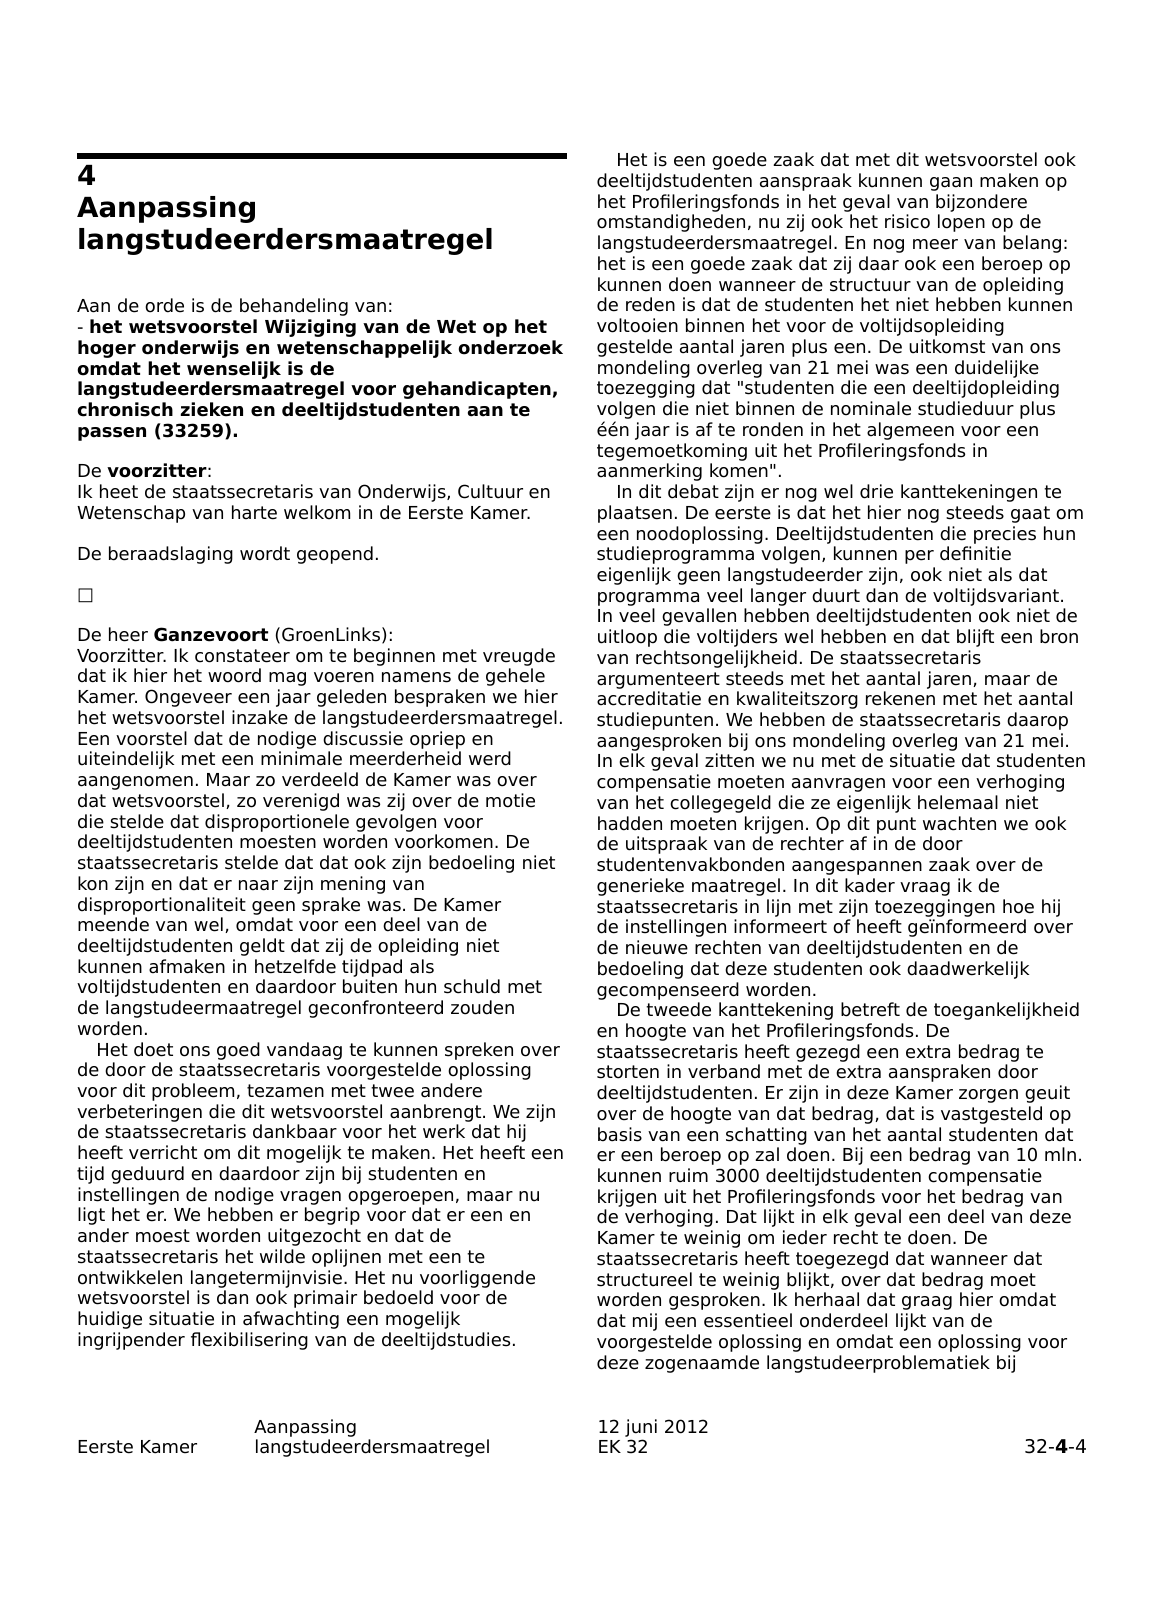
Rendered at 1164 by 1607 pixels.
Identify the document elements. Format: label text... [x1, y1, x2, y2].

text De voorzitter: [77, 461, 567, 482]
text Het is een goede zaak dat met dit wetsvoorstel ook deeltijdstudenten aanspraak kunnen gaan maken op het Profileringsfonds in het geval van bijzondere omstandigheden, nu zij ook het risico lopen op de langstudeerdersmaatregel. En nog meer van belang: het is een goede zaak dat zij daar ook een beroep op kunnen doen wanneer de structuur van de opleiding de reden is dat de studenten het niet hebben kunnen voltooien binnen het voor de voltijdsopleiding gestelde aantal jaren plus een. De uitkomst van ons mondeling overleg van 21 mei was een duidelijke toezegging dat "studenten die een deeltijdopleiding volgen die niet binnen de nominale studieduur plus één jaar is af te ronden in het algemeen voor een tegemoetkoming uit het Profileringsfonds in aanmerking komen". [596, 150, 1087, 482]
text De tweede kanttekening betreft de toegankelijkheid en hoogte van het Profileringsfonds. De staatssecretaris heeft gezegd een extra bedrag te storten in verband met de extra aanspraken door deeltijdstudenten. Er zijn in deze Kamer zorgen geuit over de hoogte van dat bedrag, dat is vastgesteld op basis van een schatting van het aantal studenten dat er een beroep op zal doen. Bij een bedrag van 10 mln. kunnen ruim 3000 deeltijdstudenten compensatie krijgen uit het Profileringsfonds voor het bedrag van de verhoging. Dat lijkt in elk geval een deel van deze Kamer te weinig om ieder recht te doen. De staatssecretaris heeft toegezegd dat wanneer dat structureel te weinig blijkt, over dat bedrag moet worden gesproken. Ik herhaal dat graag hier omdat dat mij een essentieel onderdeel lijkt van de voorgestelde oplossing en omdat een oplossing voor deze zogenaamde langstudeerproblematiek bij [596, 1000, 1087, 1373]
text Het doet ons goed vandaag te kunnen spreken over de door de staatssecretaris voorgestelde oplossing voor dit probleem, tezamen met twee andere verbeteringen die dit wetsvoorstel aanbrengt. We zijn de staatssecretaris dankbaar voor het werk dat hij heeft verricht om dit mogelijk te maken. Het heeft een tijd geduurd en daardoor zijn bij studenten en instellingen de nodige vragen opgeroepen, maar nu ligt het er. We hebben er begrip voor dat er een en ander moest worden uitgezocht en dat de staatssecretaris het wilde oplijnen met een te ontwikkelen langetermijnvisie. Het nu voorliggende wetsvoorstel is dan ook primair bedoeld voor de huidige situatie in afwachting een mogelijk ingrijpender flexibilisering van de deeltijdstudies. [77, 1039, 567, 1350]
text In dit debat zijn er nog wel drie kanttekeningen te plaatsen. De eerste is dat het hier nog steeds gaat om een noodoplossing. Deeltijdstudenten die precies hun studieprogramma volgen, kunnen per definitie eigenlijk geen langstudeerder zijn, ook niet als dat programma veel langer duurt dan de voltijdsvariant. In veel gevallen hebben deeltijdstudenten ook niet de uitloop die voltijders wel hebben en dat blijft een bron van rechtsongelijkheid. De staatssecretaris argumenteert steeds met het aantal jaren, maar de accreditatie en kwaliteitszorg rekenen met het aantal studiepunten. We hebben de staatssecretaris daarop aangesproken bij ons mondeling overleg van 21 mei. In elk geval zitten we nu met de situatie dat studenten compensatie moeten aanvragen voor een verhoging van het collegegeld die ze eigenlijk helemaal niet hadden moeten krijgen. Op dit punt wachten we ook de uitspraak van de rechter af in de door studentenvakbonden aangespannen zaak over de generieke maatregel. In dit kader vraag ik de staatssecretaris in lijn met zijn toezeggingen hoe hij de instellingen informeert of heeft geïnformeerd over de nieuwe rechten van deeltijdstudenten en de bedoeling dat deze studenten ook daadwerkelijk gecompenseerd worden. [596, 482, 1087, 1000]
text □ [77, 584, 567, 605]
text Ik heet de staatssecretaris van Onderwijs, Cultuur en Wetenschap van harte welkom in de Eerste Kamer. [77, 482, 567, 523]
text Voorzitter. Ik constateer om te beginnen met vreugde dat ik hier het woord mag voeren namens de gehele Kamer. Ongeveer een jaar geleden bespraken we hier het wetsvoorstel inzake de langstudeerdersmaatregel. Een voorstel dat de nodige discussie opriep en uiteindelijk met een minimale meerderheid werd aangenomen. Maar zo verdeeld de Kamer was over dat wetsvoorstel, zo verenigd was zij over de motie die stelde dat disproportionele gevolgen voor deeltijdstudenten moesten worden voorkomen. De staatssecretaris stelde dat dat ook zijn bedoeling niet kon zijn en dat er naar zijn mening van disproportionaliteit geen sprake was. De Kamer meende van wel, omdat voor een deel van de deeltijdstudenten geldt dat zij de opleiding niet kunnen afmaken in hetzelfde tijdpad als voltijdstudenten en daardoor buiten hun schuld met de langstudeermaatregel geconfronteerd zouden worden. [77, 646, 567, 1039]
text - het wetsvoorstel Wijziging van de Wet op het hoger onderwijs en wetenschappelijk onderzoek omdat het wenselijk is de langstudeerdersmaatregel voor gehandicapten, chronisch zieken en deeltijdstudenten aan te passen (33259). [77, 317, 567, 441]
text De heer Ganzevoort (GroenLinks): [77, 625, 567, 646]
text Aan de orde is de behandeling van: [77, 296, 567, 317]
title 4 Aanpassing langstudeerdersmaatregel [77, 159, 567, 256]
text De beraadslaging wordt geopend. [77, 543, 567, 564]
